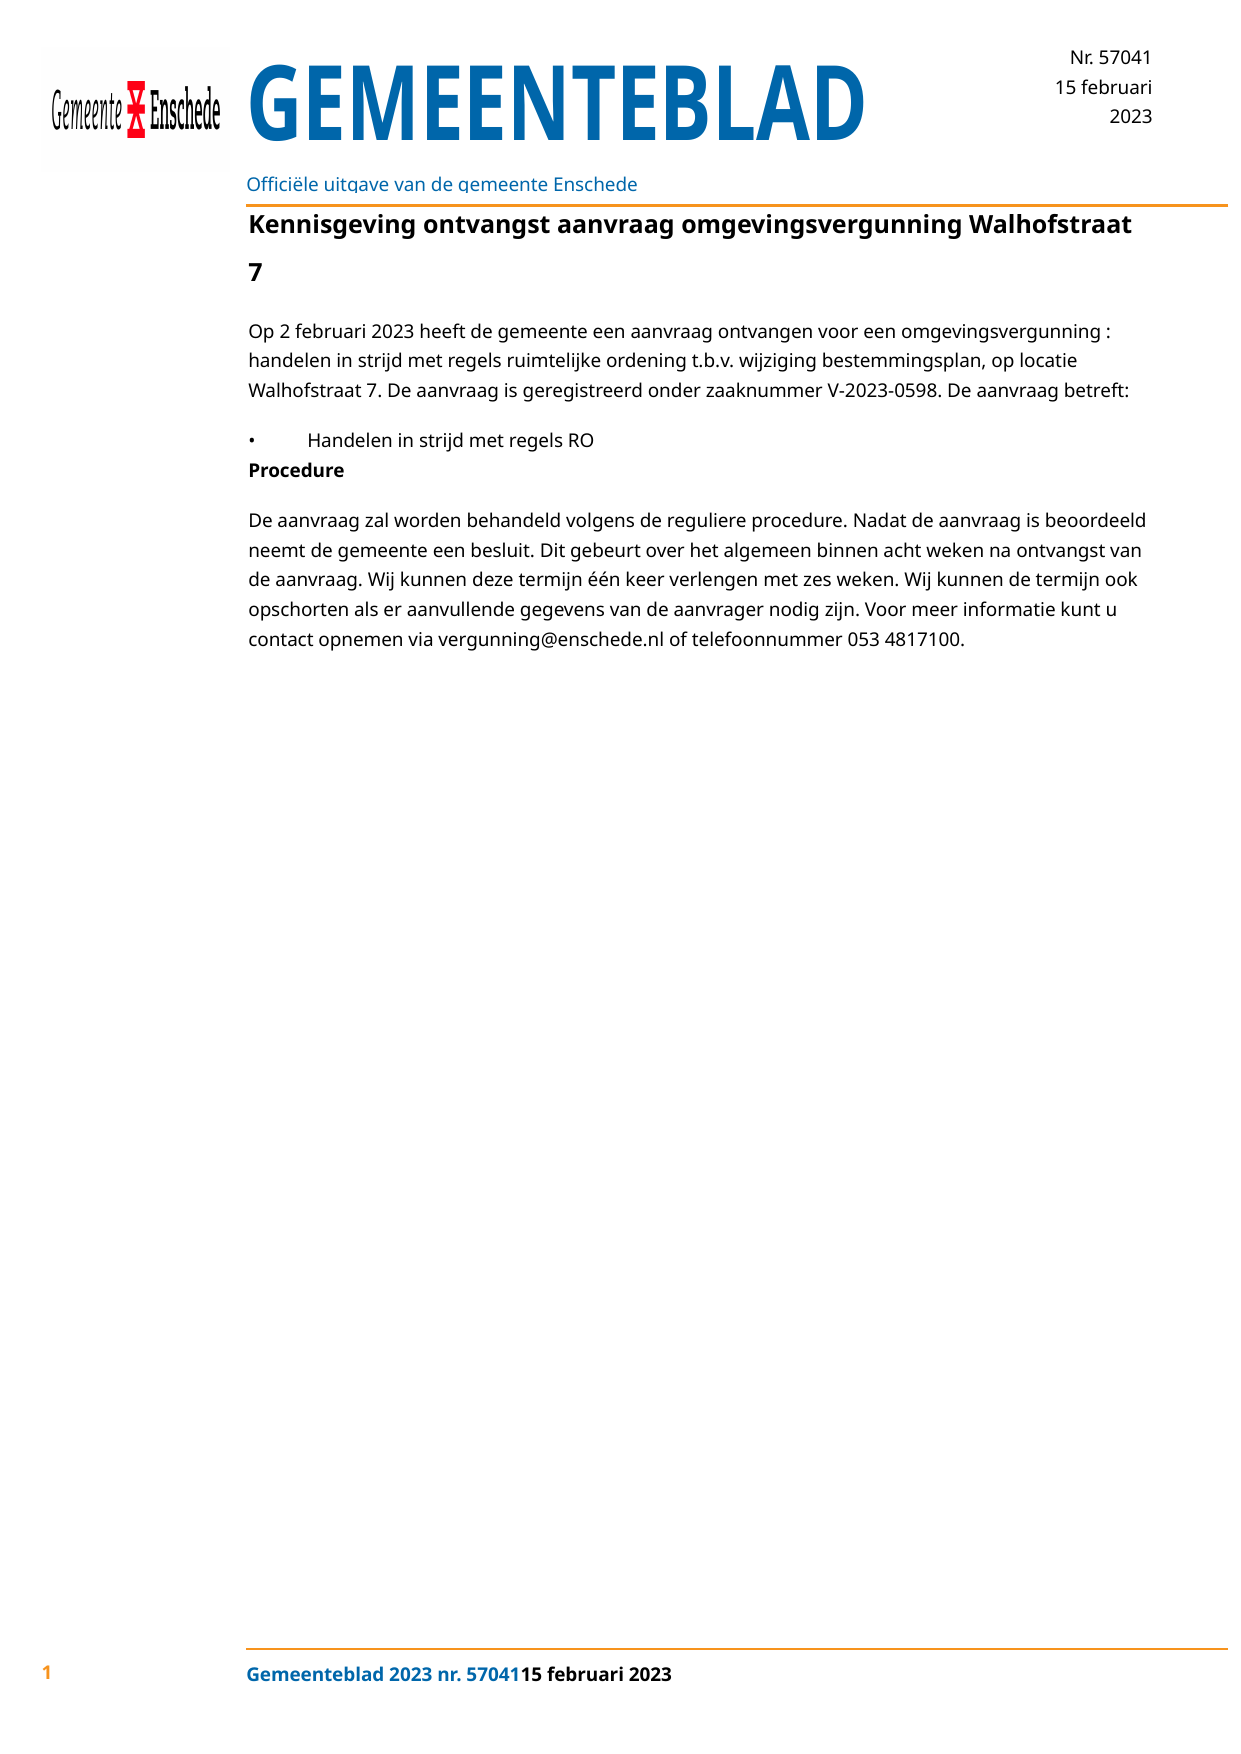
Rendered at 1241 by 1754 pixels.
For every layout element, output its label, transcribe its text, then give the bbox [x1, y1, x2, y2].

text Procedure [248, 457, 1152, 483]
text Kennisgeving ontvangst aanvraag omgevingsvergunning Walhofstraat 7 [248, 207, 1152, 288]
list Handelen in strijd met regels RO [248, 427, 1152, 453]
picture [41, 47, 231, 172]
text Op 2 februari 2023 heeft de gemeente een aanvraag ontvangen voor een omgevingsvergunning : handelen in strijd met regels ruimtelijke ordening t.b.v. wijziging bestemmingsplan, op locatie Walhofstraat 7. De aanvraag is geregistreerd onder zaaknummer V-2023-0598. De aanvraag betreft: [248, 318, 1152, 403]
text De aanvraag zal worden behandeld volgens de reguliere procedure. Nadat de aanvraag is beoordeeld neemt de gemeente een besluit. Dit gebeurt over het algemeen binnen acht weken na ontvangst van de aanvraag. Wij kunnen deze termijn één keer verlengen met zes weken. Wij kunnen de termijn ook opschorten als er aanvullende gegevens van de aanvrager nodig zijn. Voor meer informatie kunt u contact opnemen via vergunning@enschede.nl of telefoonnummer 053 4817100. [248, 507, 1152, 652]
